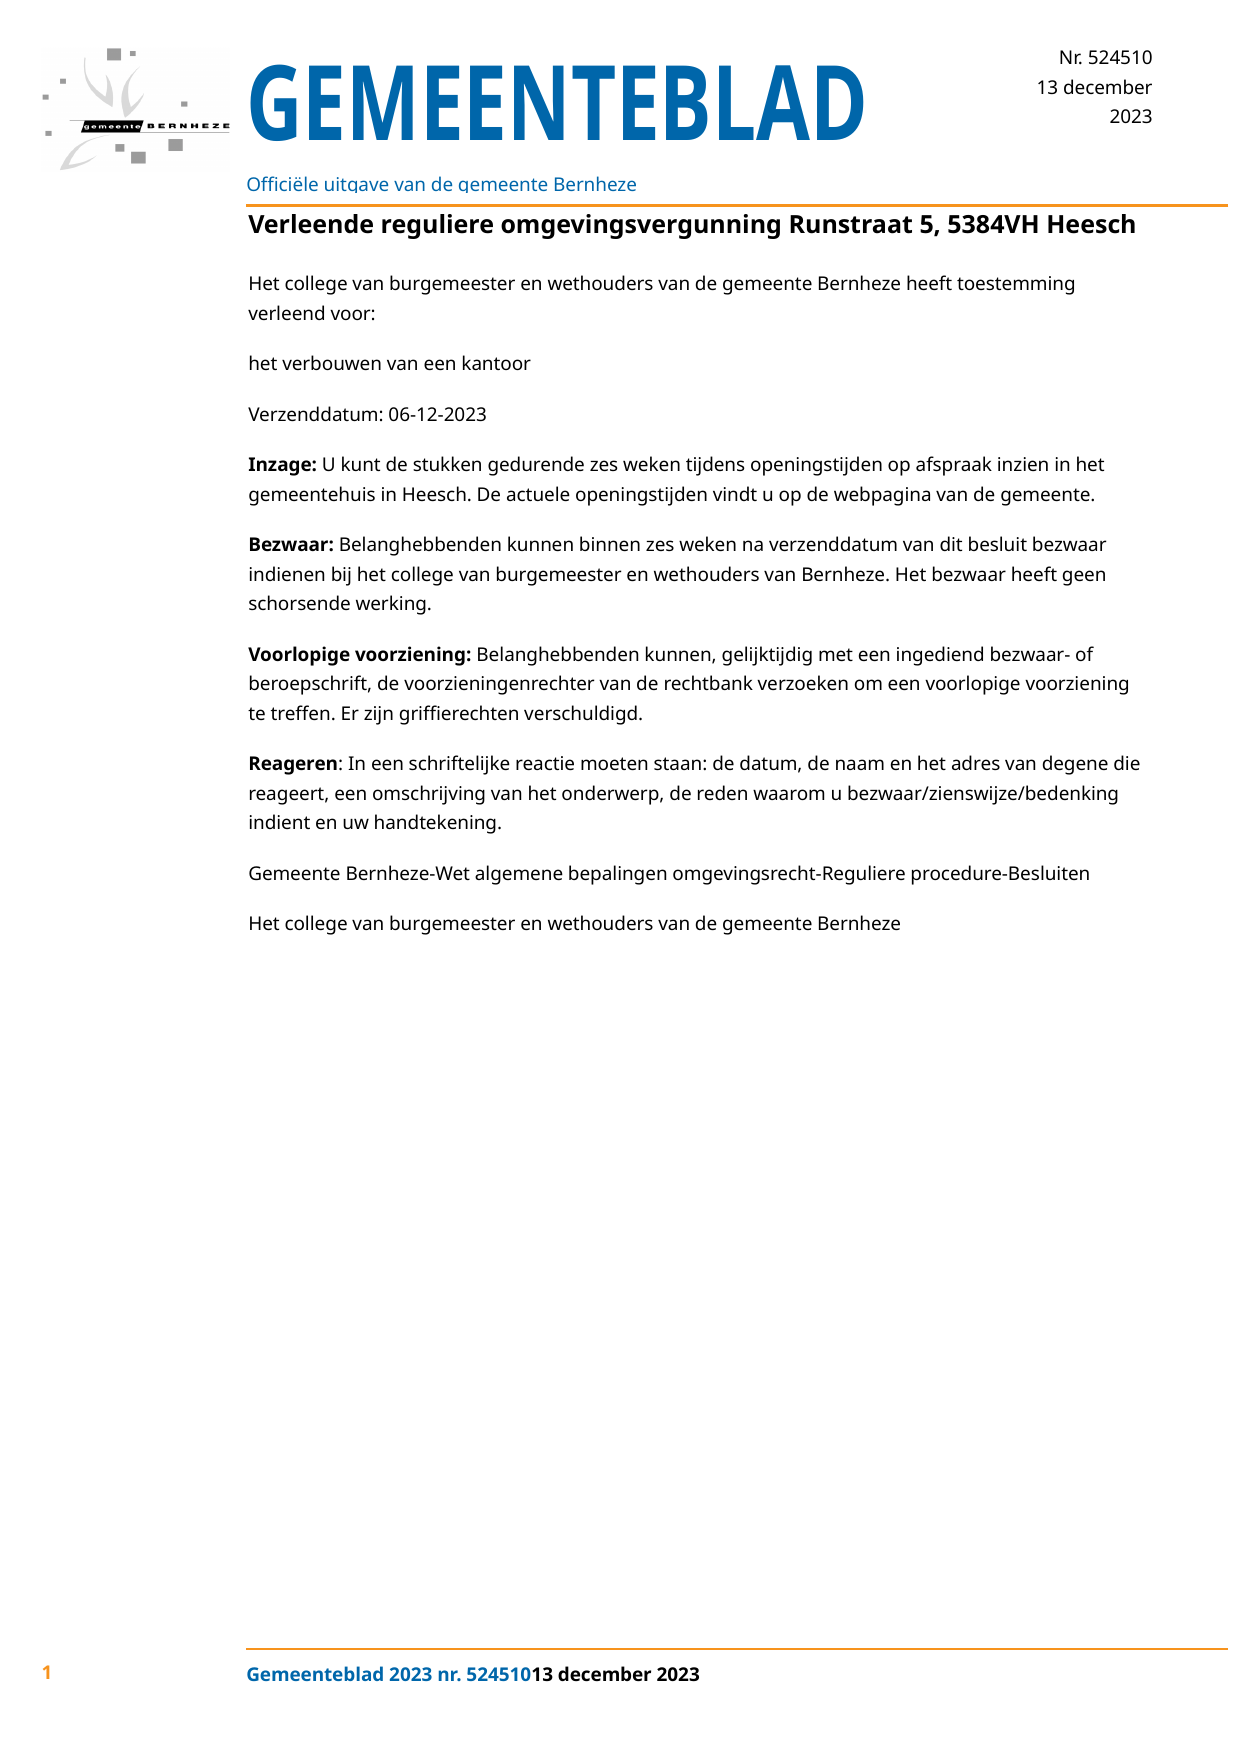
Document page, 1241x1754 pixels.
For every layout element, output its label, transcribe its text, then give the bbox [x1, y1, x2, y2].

text Het college van burgemeester en wethouders van de gemeente Bernheze [248, 910, 1152, 936]
text Reageren: In een schriftelijke reactie moeten staan: de datum, de naam en het adres van degene die reageert, een omschrijving van het onderwerp, de reden waarom u bezwaar/zienswijze/bedenking indient en uw handtekening. [248, 750, 1152, 835]
text het verbouwen van een kantoor [248, 350, 1152, 376]
text Verzenddatum: 06-12-2023 [248, 401, 1152, 426]
text Gemeente Bernheze-Wet algemene bepalingen omgevingsrecht-Reguliere procedure-Besluiten [248, 860, 1152, 886]
text Bezwaar: Belanghebbenden kunnen binnen zes weken na verzenddatum van dit besluit bezwaar indienen bij het college van burgemeester en wethouders van Bernheze. Het bezwaar heeft geen schorsende werking. [248, 531, 1152, 616]
text Voorlopige voorziening: Belanghebbenden kunnen, gelijktijdig met een ingediend bezwaar- of beroepschrift, de voorzieningenrechter van de rechtbank verzoeken om een voorlopige voorziening te treffen. Er zijn griffierechten verschuldigd. [248, 641, 1152, 726]
text Het college van burgemeester en wethouders van de gemeente Bernheze heeft toestemming verleend voor: [248, 270, 1152, 326]
text Verleende reguliere omgevingsvergunning Runstraat 5, 5384VH Heesch [248, 207, 1152, 241]
text Inzage: U kunt de stukken gedurende zes weken tijdens openingstijden op afspraak inzien in het gemeentehuis in Heesch. De actuele openingstijden vindt u op de webpagina van de gemeente. [248, 451, 1152, 506]
picture [41, 47, 231, 172]
